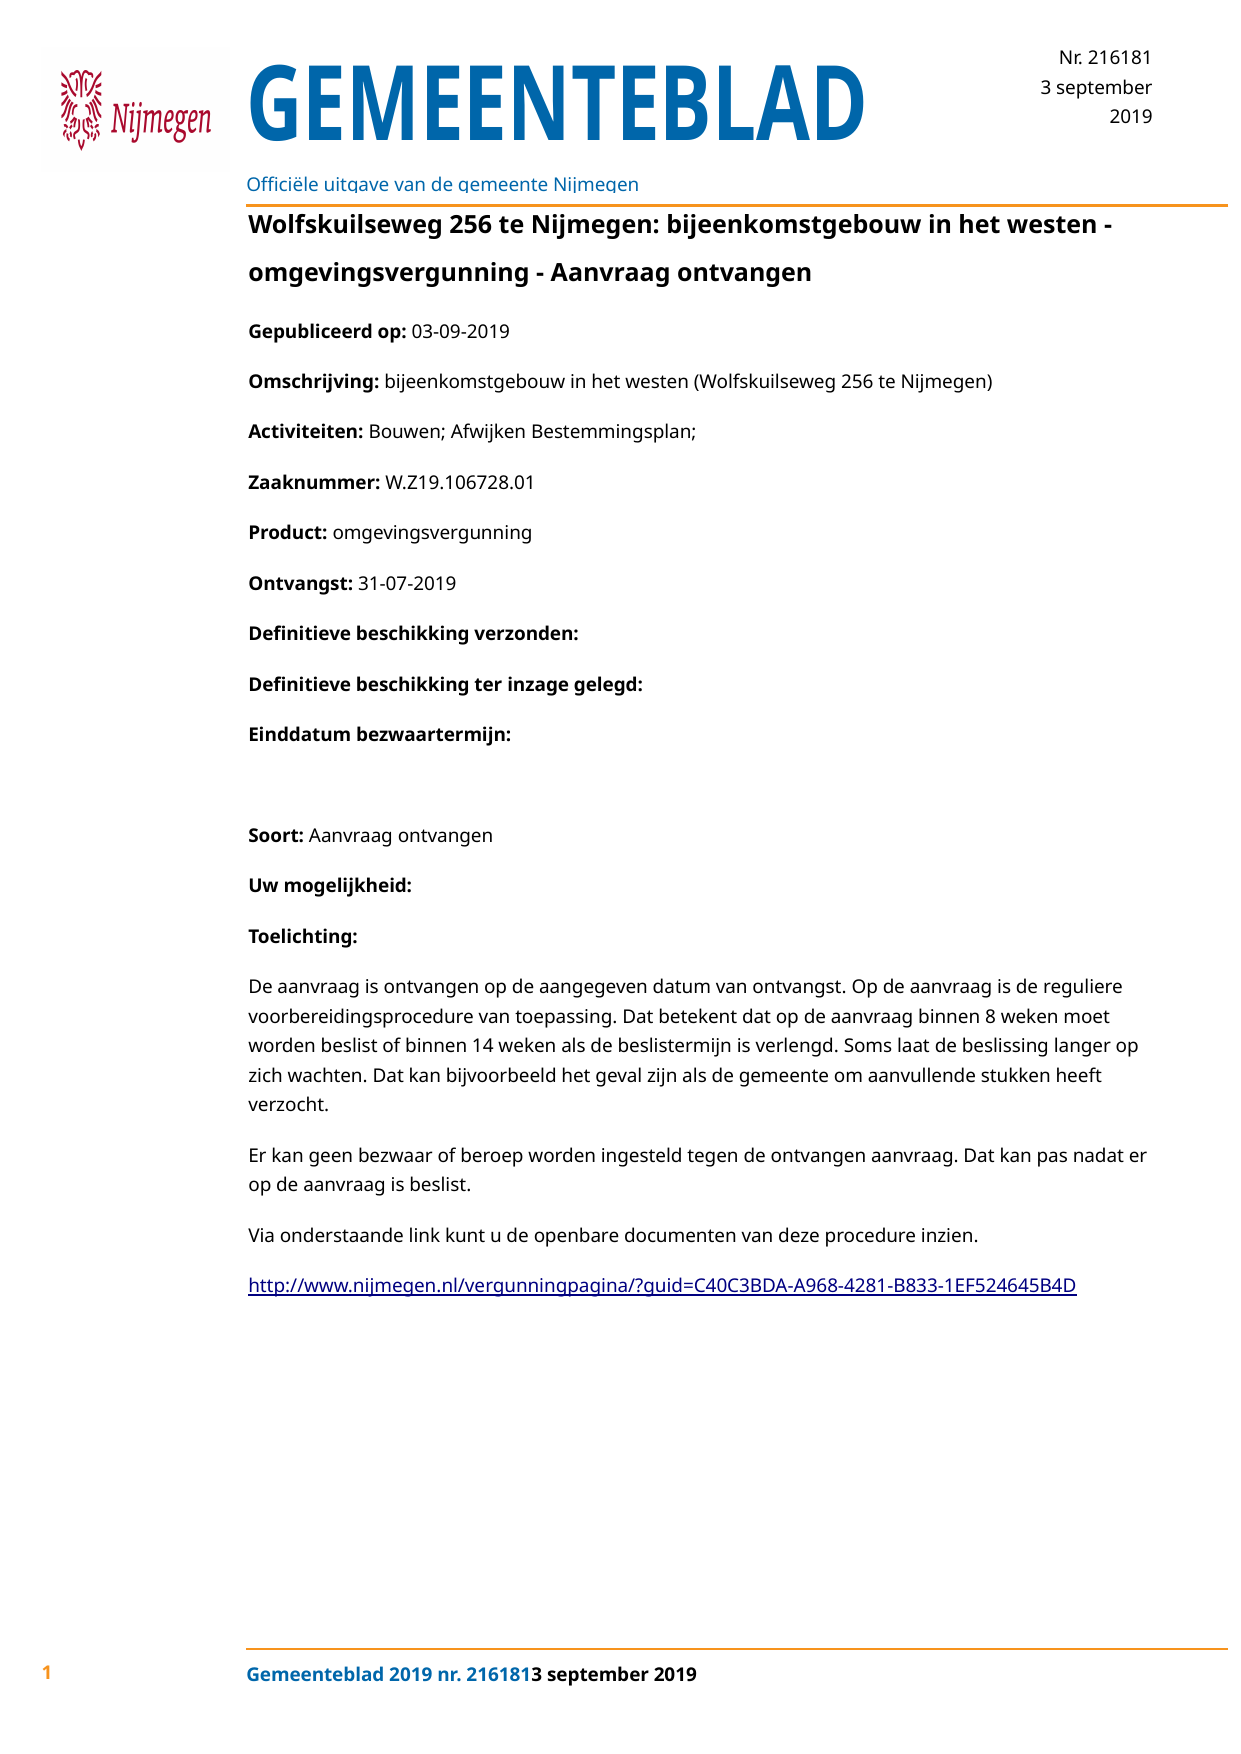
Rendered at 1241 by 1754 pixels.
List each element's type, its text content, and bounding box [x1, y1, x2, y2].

text Einddatum bezwaartermijn: [248, 721, 1152, 747]
text Soort: Aanvraag ontvangen [248, 822, 1152, 848]
text Activiteiten: Bouwen; Afwijken Bestemmingsplan; [248, 419, 1152, 444]
text Er kan geen bezwaar of beroep worden ingesteld tegen de ontvangen aanvraag. Dat kan pas nadat er op de aanvraag is beslist. [248, 1142, 1152, 1197]
text Ontvangst: 31-07-2019 [248, 570, 1152, 596]
text De aanvraag is ontvangen op de aangegeven datum van ontvangst. Op de aanvraag is de reguliere voorbereidingsprocedure van toepassing. Dat betekent dat op de aanvraag binnen 8 weken moet worden beslist of binnen 14 weken als de beslistermijn is verlengd. Soms laat de beslissing langer op zich wachten. Dat kan bijvoorbeeld het geval zijn als de gemeente om aanvullende stukken heeft verzocht. [248, 973, 1152, 1117]
text Definitieve beschikking ter inzage gelegd: [248, 671, 1152, 697]
text Product: omgevingsvergunning [248, 519, 1152, 545]
text Toelichting: [248, 923, 1152, 949]
text Wolfskuilseweg 256 te Nijmegen: bijeenkomstgebouw in het westen - omgevingsvergunning - Aanvraag ontvangen [248, 207, 1152, 288]
text Gepubliceerd op: 03-09-2019 [248, 318, 1152, 344]
text Definitieve beschikking verzonden: [248, 620, 1152, 646]
text Zaaknummer: W.Z19.106728.01 [248, 469, 1152, 495]
text Uw mogelijkheid: [248, 872, 1152, 898]
picture [41, 47, 231, 172]
text http://www.nijmegen.nl/vergunningpagina/?guid=C40C3BDA-A968-4281-B833-1EF524645B4D [248, 1272, 1152, 1298]
text Omschrijving: bijeenkomstgebouw in het westen (Wolfskuilseweg 256 te Nijmegen) [248, 368, 1152, 394]
text Via onderstaande link kunt u de openbare documenten van deze procedure inzien. [248, 1222, 1152, 1248]
